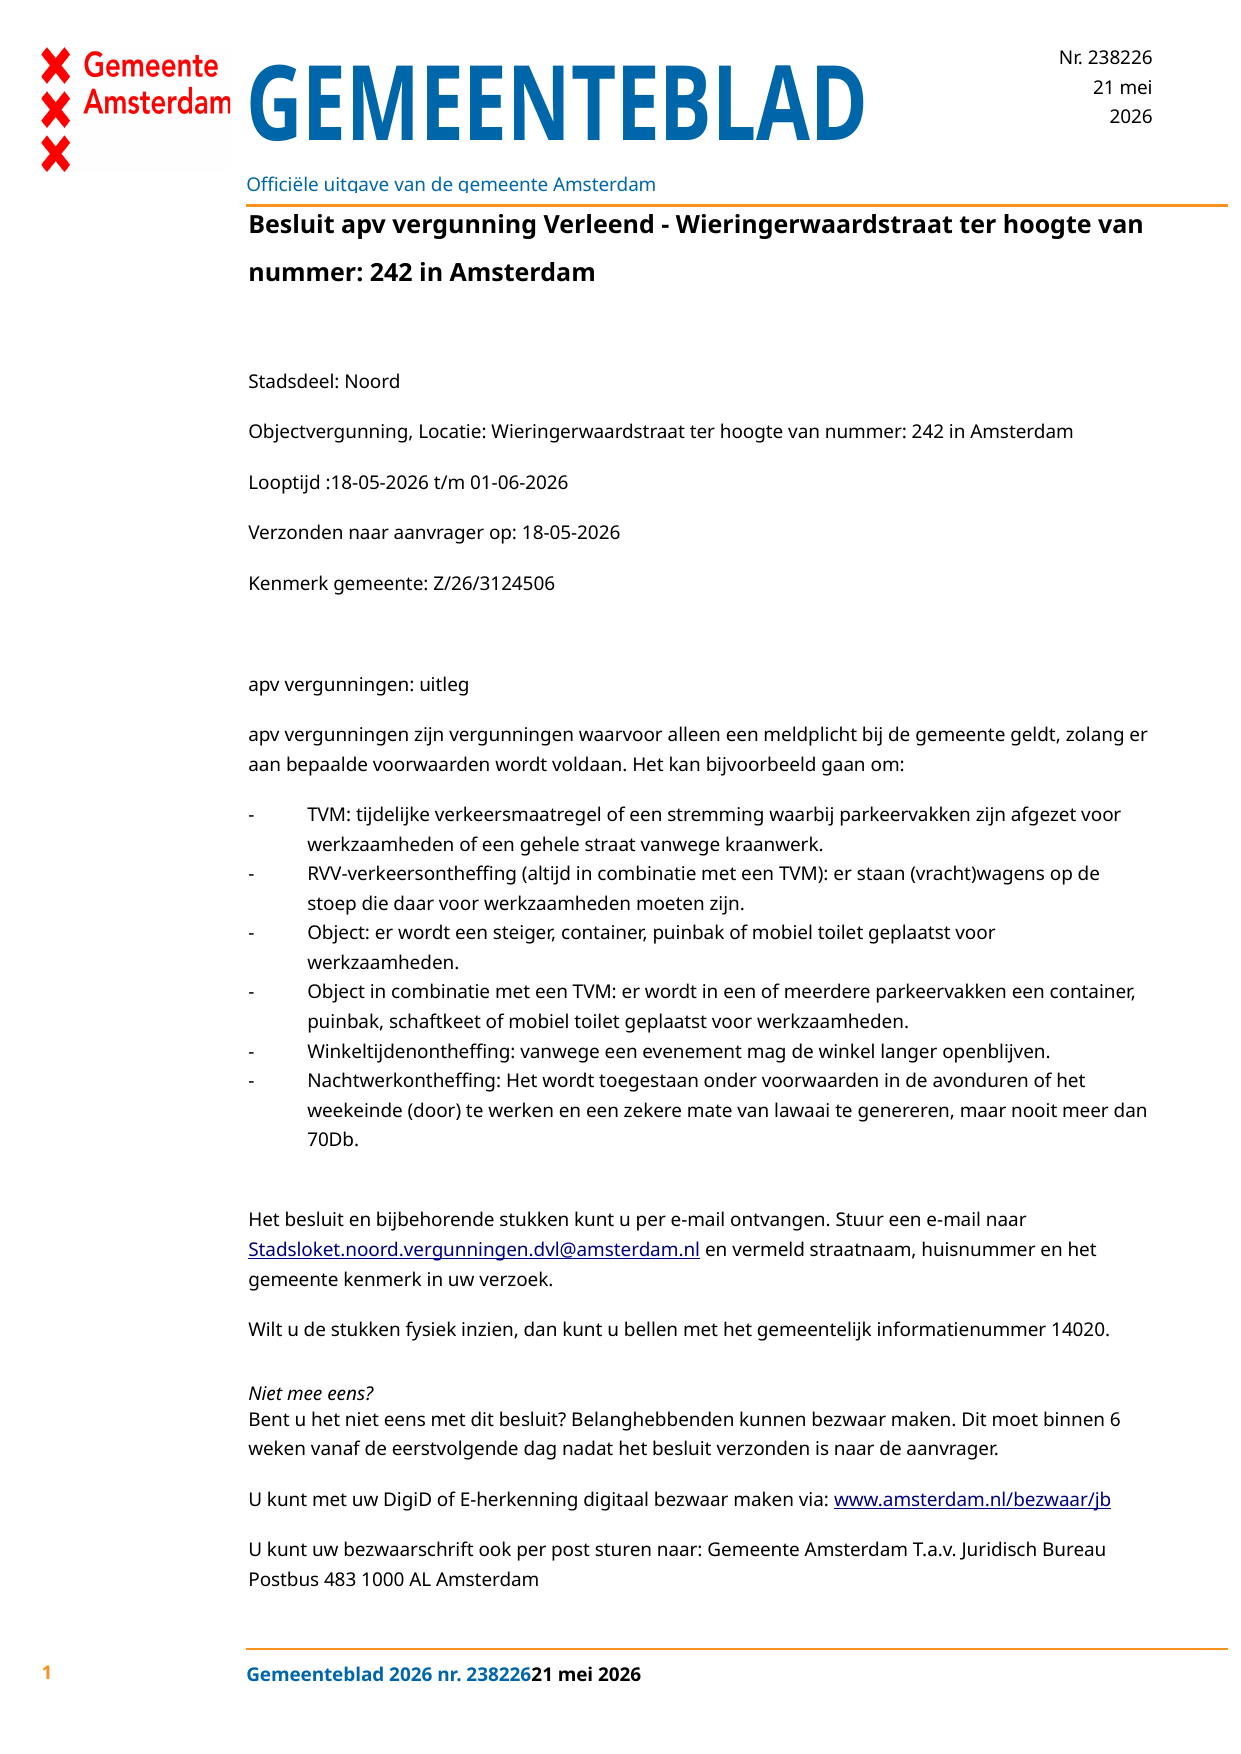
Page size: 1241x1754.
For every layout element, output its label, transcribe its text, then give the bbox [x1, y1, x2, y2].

text Kenmerk gemeente: Z/26/3124506 [248, 570, 1152, 596]
text Looptijd :18-05-2026 t/m 01-06-2026 [248, 469, 1152, 495]
list TVM: tijdelijke verkeersmaatregel of een stremming waarbij parkeervakken zijn afgezet voor werkzaamheden of een gehele straat vanwege kraanwerk. [248, 801, 1152, 857]
text Objectvergunning, Locatie: Wieringerwaardstraat ter hoogte van nummer: 242 in Amsterdam [248, 419, 1152, 444]
text Besluit apv vergunning Verleend - Wieringerwaardstraat ter hoogte van nummer: 242 in Amsterdam [248, 207, 1152, 288]
list Winkeltijdenontheffing: vanwege een evenement mag de winkel langer openblijven. [248, 1038, 1152, 1064]
list Object: er wordt een steiger, container, puinbak of mobiel toilet geplaatst voor werkzaamheden. [248, 919, 1152, 975]
text U kunt met uw DigiD of E-herkenning digitaal bezwaar maken via: www.amsterdam.nl/bezwaar/jb [248, 1486, 1152, 1512]
text Niet mee eens? [248, 1380, 1152, 1406]
text apv vergunningen: uitleg [248, 671, 1152, 697]
text Het besluit en bijbehorende stukken kunt u per e-mail ontvangen. Stuur een e-mail naar Stadsloket.noord.vergunningen.dvl@amsterdam.nl en vermeld straatnaam, huisnummer en het gemeente kenmerk in uw verzoek. [248, 1207, 1152, 1292]
text Bent u het niet eens met dit besluit? Belanghebbenden kunnen bezwaar maken. Dit moet binnen 6 weken vanaf de eerstvolgende dag nadat het besluit verzonden is naar de aanvrager. [248, 1406, 1152, 1461]
text apv vergunningen zijn vergunningen waarvoor alleen een meldplicht bij de gemeente geldt, zolang er aan bepaalde voorwaarden wordt voldaan. Het kan bijvoorbeeld gaan om: [248, 721, 1152, 777]
list RVV-verkeersontheffing (altijd in combinatie met een TVM): er staan (vracht)wagens op de stoep die daar voor werkzaamheden moeten zijn. [248, 860, 1152, 916]
text U kunt uw bezwaarschrift ook per post sturen naar: Gemeente Amsterdam T.a.v. Juridisch Bureau Postbus 483 1000 AL Amsterdam [248, 1536, 1152, 1592]
picture [41, 47, 231, 172]
list Object in combinatie met een TVM: er wordt in een of meerdere parkeervakken een container, puinbak, schaftkeet of mobiel toilet geplaatst voor werkzaamheden. [248, 979, 1152, 1034]
text Wilt u de stukken fysiek inzien, dan kunt u bellen met het gemeentelijk informatienummer 14020. [248, 1316, 1152, 1342]
list Nachtwerkontheffing: Het wordt toegestaan onder voorwaarden in de avonduren of het weekeinde (door) te werken en een zekere mate van lawaai te genereren, maar nooit meer dan 70Db. [248, 1067, 1152, 1152]
text Stadsdeel: Noord [248, 368, 1152, 394]
text Verzonden naar aanvrager op: 18-05-2026 [248, 519, 1152, 545]
